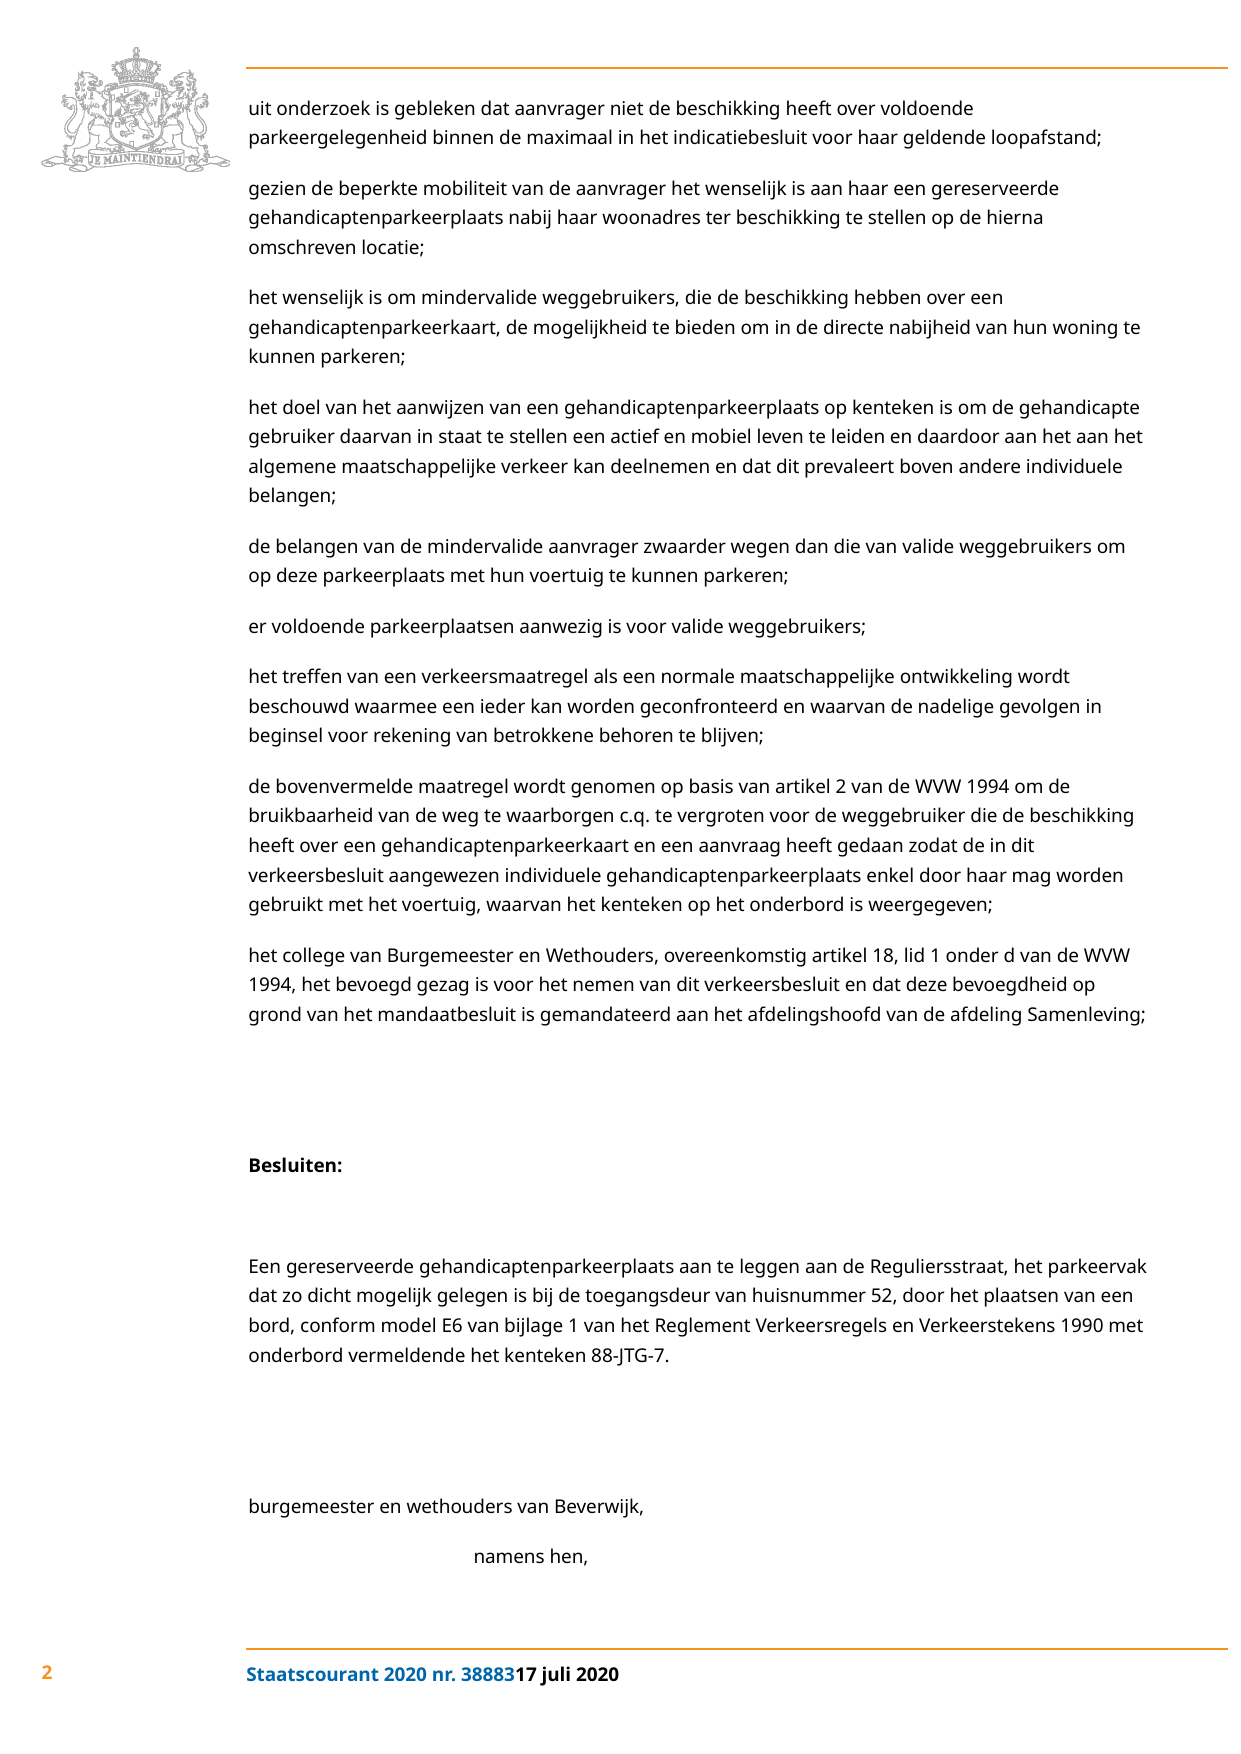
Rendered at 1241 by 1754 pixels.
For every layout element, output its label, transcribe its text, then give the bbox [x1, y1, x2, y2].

text het treffen van een verkeersmaatregel als een normale maatschappelijke ontwikkeling wordt beschouwd waarmee een ieder kan worden geconfronteerd en waarvan de nadelige gevolgen in beginsel voor rekening van betrokkene behoren te blijven; [248, 663, 1152, 748]
text Een gereserveerde gehandicaptenparkeerplaats aan te leggen aan de Reguliersstraat, het parkeervak dat zo dicht mogelijk gelegen is bij de toegangsdeur van huisnummer 52, door het plaatsen van een bord, conform model E6 van bijlage 1 van het Reglement Verkeersregels en Verkeerstekens 1990 met onderbord vermeldende het kenteken 88-JTG-7. [248, 1253, 1152, 1368]
text gezien de beperkte mobiliteit van de aanvrager het wenselijk is aan haar een gereserveerde gehandicaptenparkeerplaats nabij haar woonadres ter beschikking te stellen op de hierna omschreven locatie; [248, 175, 1152, 260]
text uit onderzoek is gebleken dat aanvrager niet de beschikking heeft over voldoende parkeergelegenheid binnen de maximaal in het indicatiebesluit voor haar geldende loopafstand; [248, 95, 1152, 150]
text het college van Burgemeester en Wethouders, overeenkomstig artikel 18, lid 1 onder d van de WVW 1994, het bevoegd gezag is voor het nemen van dit verkeersbesluit en dat deze bevoegdheid op grond van het mandaatbesluit is gemandateerd aan het afdelingshoofd van de afdeling Samenleving; [248, 942, 1152, 1027]
text het doel van het aanwijzen van een gehandicaptenparkeerplaats op kenteken is om de gehandicapte gebruiker daarvan in staat te stellen een actief en mobiel leven te leiden en daardoor aan het aan het algemene maatschappelijke verkeer kan deelnemen en dat dit prevaleert boven andere individuele belangen; [248, 394, 1152, 508]
text Besluiten: [248, 1152, 1152, 1178]
text burgemeester en wethouders van Beverwijk, [248, 1493, 1152, 1519]
picture [41, 47, 231, 172]
text de bovenvermelde maatregel wordt genomen op basis van artikel 2 van de WVW 1994 om de bruikbaarheid van de weg te waarborgen c.q. te vergroten voor de weggebruiker die de beschikking heeft over een gehandicaptenparkeerkaart en een aanvraag heeft gedaan zodat de in dit verkeersbesluit aangewezen individuele gehandicaptenparkeerplaats enkel door haar mag worden gebruikt met het voertuig, waarvan het kenteken op het onderbord is weergegeven; [248, 773, 1152, 917]
text de belangen van de mindervalide aanvrager zwaarder wegen dan die van valide weggebruikers om op deze parkeerplaats met hun voertuig te kunnen parkeren; [248, 533, 1152, 588]
text er voldoende parkeerplaatsen aanwezig is voor valide weggebruikers; [248, 613, 1152, 639]
text namens hen, [248, 1543, 1152, 1569]
text het wenselijk is om mindervalide weggebruikers, die de beschikking hebben over een gehandicaptenparkeerkaart, de mogelijkheid te bieden om in de directe nabijheid van hun woning te kunnen parkeren; [248, 284, 1152, 369]
